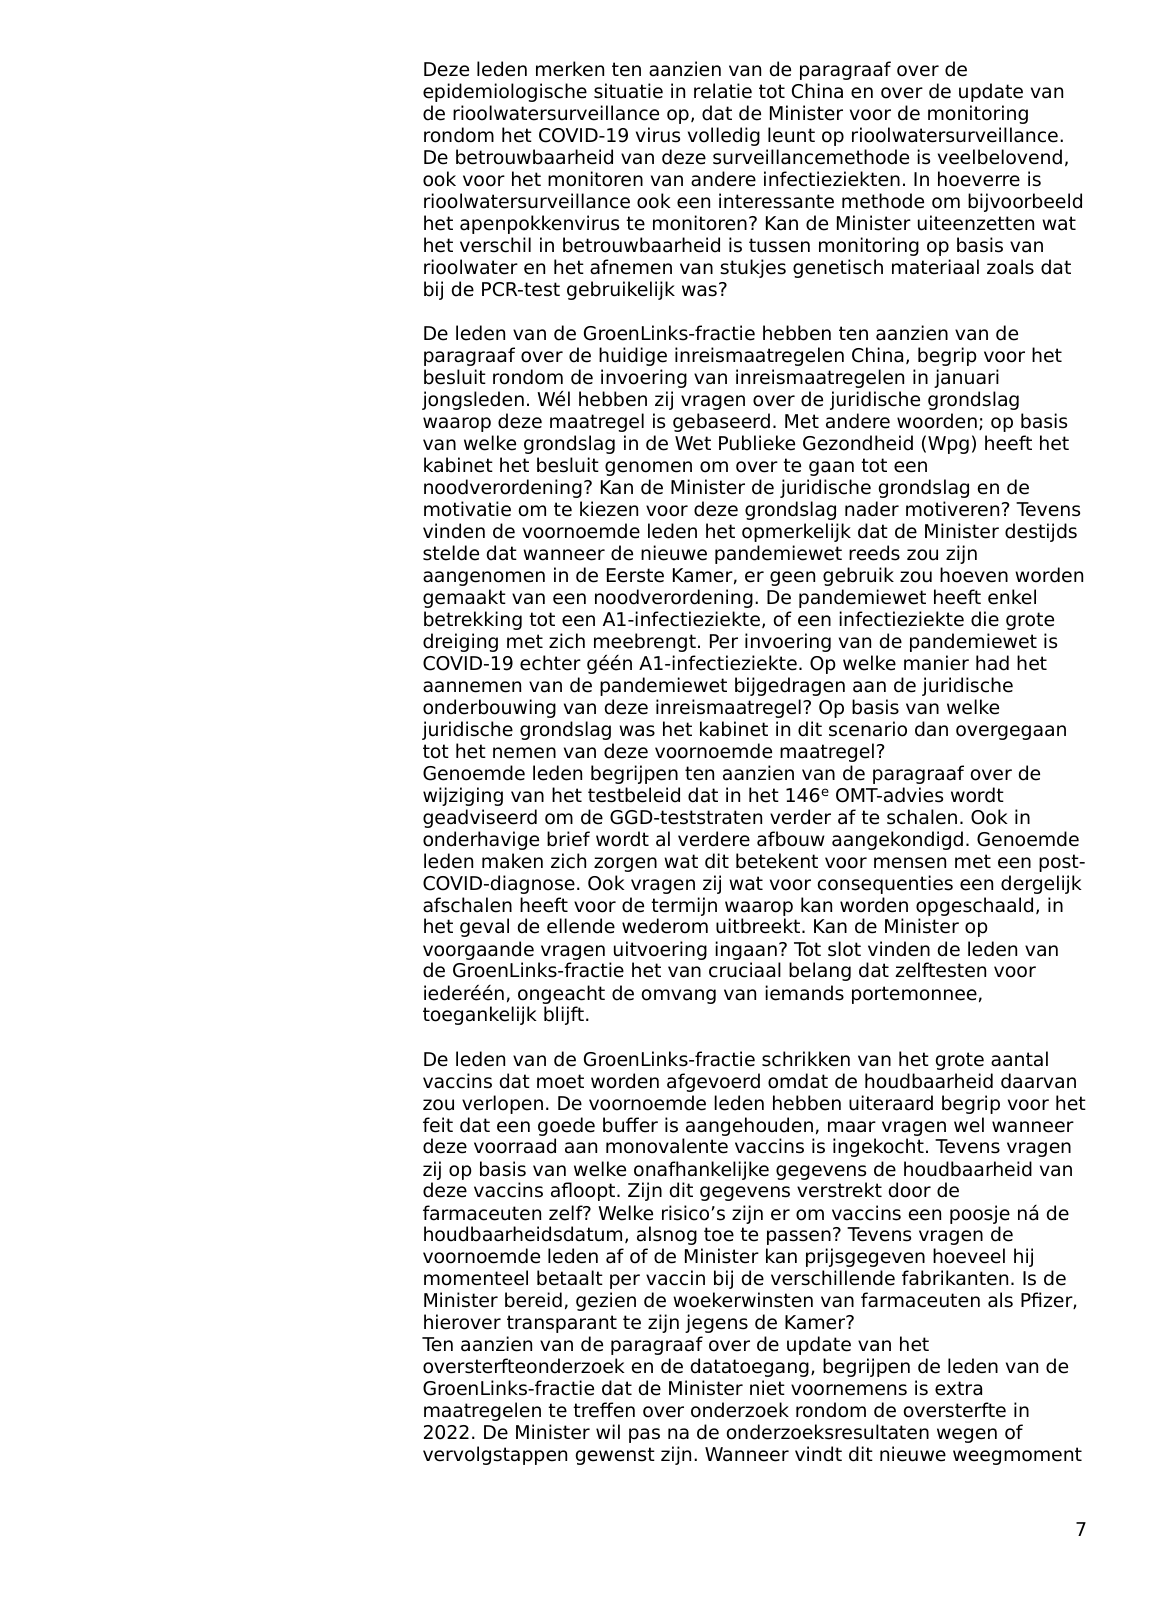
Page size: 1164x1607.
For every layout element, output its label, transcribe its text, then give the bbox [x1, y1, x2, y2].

text Ten aanzien van de paragraaf over de update van het oversterfteonderzoek en de datatoegang, begrijpen de leden van de GroenLinks-fractie dat de Minister niet voornemens is extra maatregelen te treffen over onderzoek rondom de oversterfte in 2022. De Minister wil pas na de onderzoeksresultaten wegen of vervolgstappen gewenst zijn. Wanneer vindt dit nieuwe weegmoment [422, 1334, 1087, 1466]
text Deze leden merken ten aanzien van de paragraaf over de epidemiologische situatie in relatie tot China en over de update van de rioolwatersurveillance op, dat de Minister voor de monitoring rondom het COVID-19 virus volledig leunt op rioolwatersurveillance. De betrouwbaarheid van deze surveillancemethode is veelbelovend, ook voor het monitoren van andere infectieziekten. In hoeverre is rioolwatersurveillance ook een interessante methode om bijvoorbeeld het apenpokkenvirus te monitoren? Kan de Minister uiteenzetten wat het verschil in betrouwbaarheid is tussen monitoring op basis van rioolwater en het afnemen van stukjes genetisch materiaal zoals dat bij de PCR-test gebruikelijk was? [422, 59, 1087, 301]
text De leden van de GroenLinks-fractie schrikken van het grote aantal vaccins dat moet worden afgevoerd omdat de houdbaarheid daarvan zou verlopen. De voornoemde leden hebben uiteraard begrip voor het feit dat een goede buffer is aangehouden, maar vragen wel wanneer deze voorraad aan monovalente vaccins is ingekocht. Tevens vragen zij op basis van welke onafhankelijke gegevens de houdbaarheid van deze vaccins afloopt. Zijn dit gegevens verstrekt door de farmaceuten zelf? Welke risico’s zijn er om vaccins een poosje ná de houdbaarheidsdatum, alsnog toe te passen? Tevens vragen de voornoemde leden af of de Minister kan prijsgegeven hoeveel hij momenteel betaalt per vaccin bij de verschillende fabrikanten. Is de Minister bereid, gezien de woekerwinsten van farmaceuten als Pfizer, hierover transparant te zijn jegens de Kamer? [422, 1048, 1087, 1334]
text De leden van de GroenLinks-fractie hebben ten aanzien van de paragraaf over de huidige inreismaatregelen China, begrip voor het besluit rondom de invoering van inreismaatregelen in januari jongsleden. Wél hebben zij vragen over de juridische grondslag waarop deze maatregel is gebaseerd. Met andere woorden; op basis van welke grondslag in de Wet Publieke Gezondheid (Wpg) heeft het kabinet het besluit genomen om over te gaan tot een noodverordening? Kan de Minister de juridische grondslag en de motivatie om te kiezen voor deze grondslag nader motiveren? Tevens vinden de voornoemde leden het opmerkelijk dat de Minister destijds stelde dat wanneer de nieuwe pandemiewet reeds zou zijn aangenomen in de Eerste Kamer, er geen gebruik zou hoeven worden gemaakt van een noodverordening. De pandemiewet heeft enkel betrekking tot een A1-infectieziekte, of een infectieziekte die grote dreiging met zich meebrengt. Per invoering van de pandemiewet is COVID-19 echter géén A1-infectieziekte. Op welke manier had het aannemen van de pandemiewet bijgedragen aan de juridische onderbouwing van deze inreismaatregel? Op basis van welke juridische grondslag was het kabinet in dit scenario dan overgegaan tot het nemen van deze voornoemde maatregel? [422, 323, 1087, 763]
text Genoemde leden begrijpen ten aanzien van de paragraaf over de wijziging van het testbeleid dat in het 146e OMT-advies wordt geadviseerd om de GGD-teststraten verder af te schalen. Ook in onderhavige brief wordt al verdere afbouw aangekondigd. Genoemde leden maken zich zorgen wat dit betekent voor mensen met een post-COVID-diagnose. Ook vragen zij wat voor consequenties een dergelijk afschalen heeft voor de termijn waarop kan worden opgeschaald, in het geval de ellende wederom uitbreekt. Kan de Minister op voorgaande vragen uitvoering ingaan? Tot slot vinden de leden van de GroenLinks-fractie het van cruciaal belang dat zelftesten voor iederéén, ongeacht de omvang van iemands portemonnee, toegankelijk blijft. [422, 763, 1087, 1026]
